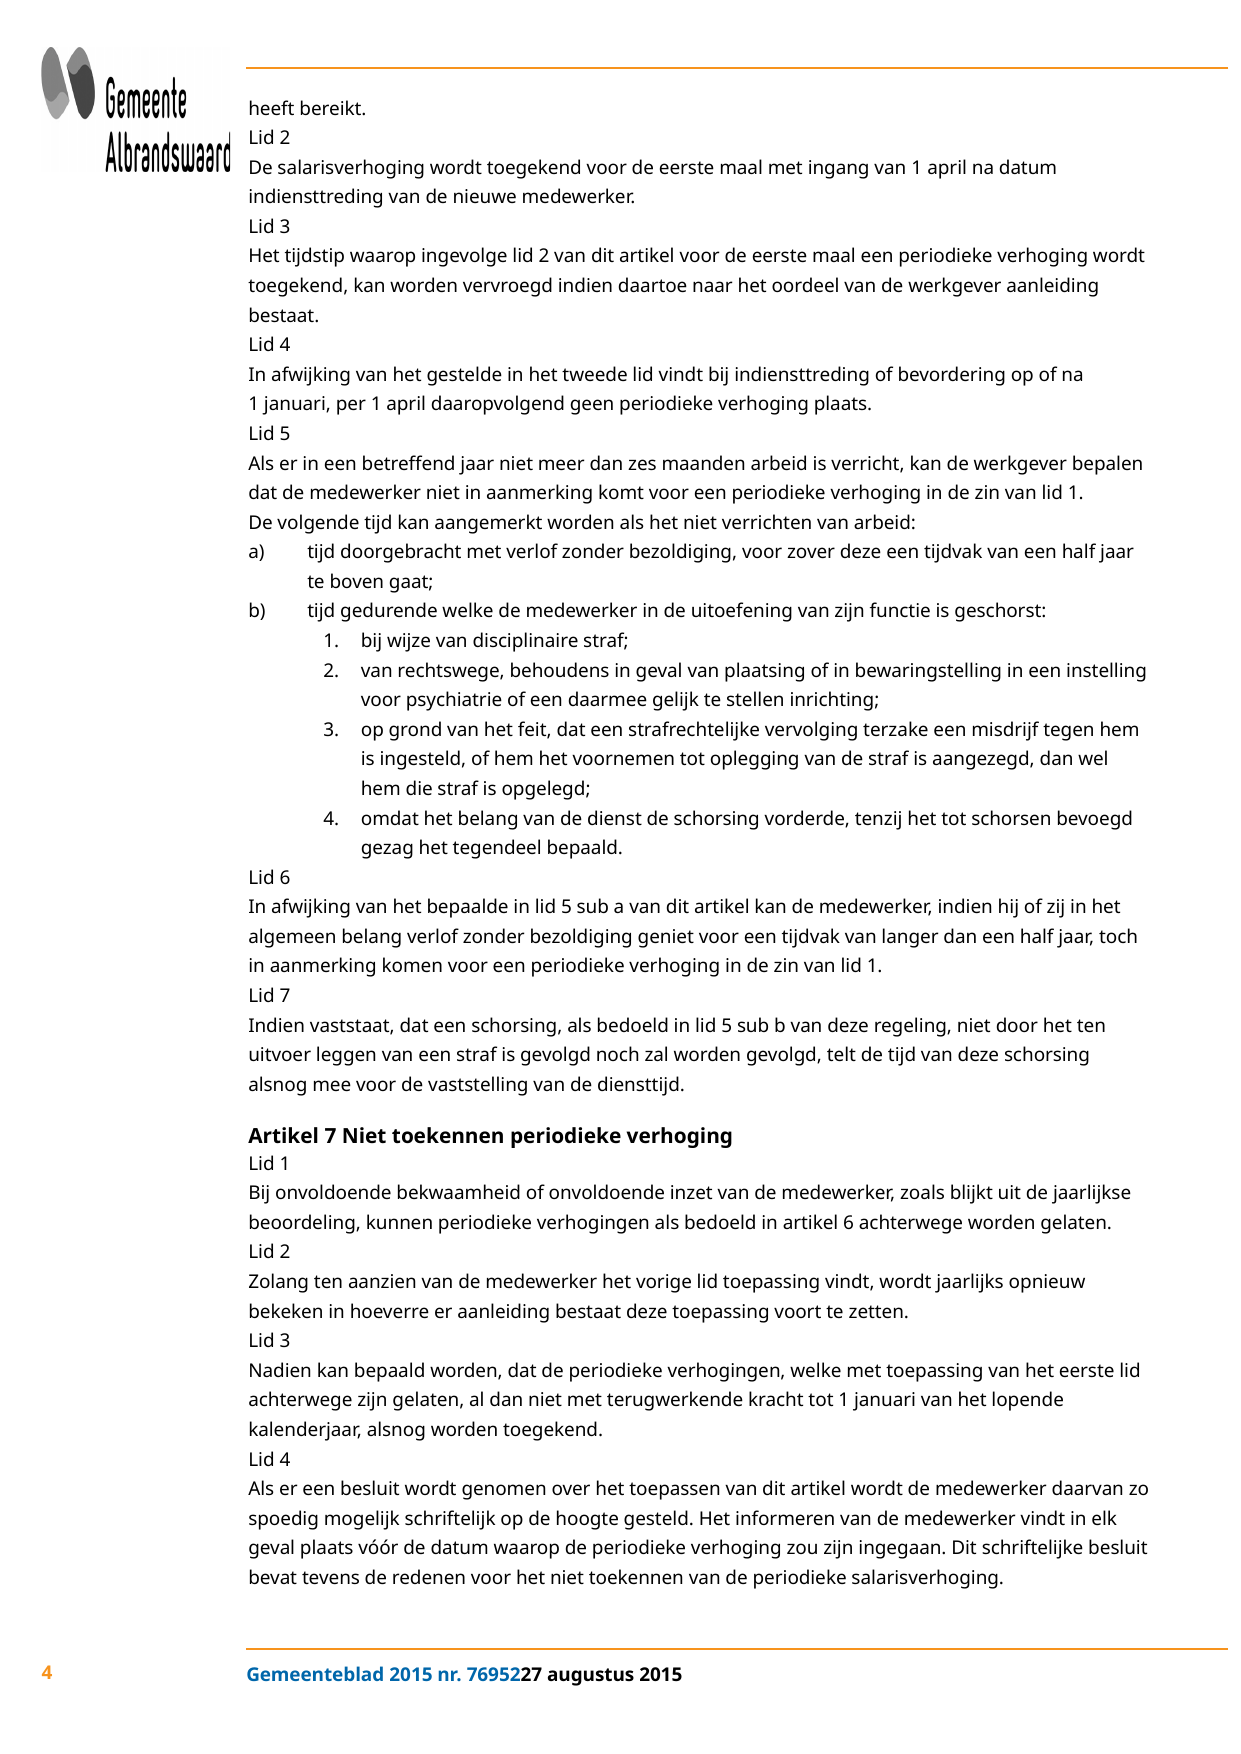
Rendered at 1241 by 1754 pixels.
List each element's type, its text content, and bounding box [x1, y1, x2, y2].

text Nadien kan bepaald worden, dat de periodieke verhogingen, welke met toepassing van het eerste lid achterwege zijn gelaten, al dan niet met terugwerkende kracht tot 1 januari van het lopende kalenderjaar, alsnog worden toegekend. [248, 1357, 1152, 1442]
text Het tijdstip waarop ingevolge lid 2 van dit artikel voor de eerste maal een periodieke verhoging wordt toegekend, kan worden vervroegd indien daartoe naar het oordeel van de werkgever aanleiding bestaat. [248, 243, 1152, 328]
text Artikel 7 Niet toekennen periodieke verhoging [248, 1121, 1152, 1150]
text Als er een besluit wordt genomen over het toepassen van dit artikel wordt de medewerker daarvan zo spoedig mogelijk schriftelijk op de hoogte gesteld. Het informeren van de medewerker vindt in elk geval plaats vóór de datum waarop de periodieke verhoging zou zijn ingegaan. Dit schriftelijke besluit bevat tevens de redenen voor het niet toekennen van de periodieke salarisverhoging. [248, 1475, 1152, 1590]
text In afwijking van het bepaalde in lid 5 sub a van dit artikel kan de medewerker, indien hij of zij in het algemeen belang verlof zonder bezoldiging geniet voor een tijdvak van langer dan een half jaar, toch in aanmerking komen voor een periodieke verhoging in de zin van lid 1. [248, 893, 1152, 978]
text Lid 3 [248, 1327, 1152, 1353]
text Lid 3 [248, 213, 1152, 239]
text Lid 6 [248, 864, 1152, 890]
text heeft bereikt. [248, 95, 1152, 121]
text Lid 4 [248, 1446, 1152, 1471]
list op grond van het feit, dat een strafrechtelijke vervolging terzake een misdrijf tegen hem is ingesteld, of hem het voornemen tot oplegging van de straf is aangezegd, dan wel hem die straf is opgelegd; [323, 716, 1152, 801]
text In afwijking van het gestelde in het tweede lid vindt bij indiensttreding of bevordering op of na 1 januari, per 1 april daaropvolgend geen periodieke verhoging plaats. [248, 361, 1152, 416]
text Zolang ten aanzien van de medewerker het vorige lid toepassing vindt, wordt jaarlijks opnieuw bekeken in hoeverre er aanleiding bestaat deze toepassing voort te zetten. [248, 1268, 1152, 1323]
list tijd doorgebracht met verlof zonder bezoldiging, voor zover deze een tijdvak van een half jaar te boven gaat; [248, 538, 1152, 594]
text Lid 2 [248, 1239, 1152, 1264]
text Indien vaststaat, dat een schorsing, als bedoeld in lid 5 sub b van deze regeling, niet door het ten uitvoer leggen van een straf is gevolgd noch zal worden gevolgd, telt de tijd van deze schorsing alsnog mee voor de vaststelling van de diensttijd. [248, 1012, 1152, 1097]
text De salarisverhoging wordt toegekend voor de eerste maal met ingang van 1 april na datum indiensttreding van de nieuwe medewerker. [248, 154, 1152, 209]
text Lid 1 [248, 1150, 1152, 1176]
list van rechtswege, behoudens in geval van plaatsing of in bewaringstelling in een instelling voor psychiatrie of een daarmee gelijk te stellen inrichting; [323, 657, 1152, 712]
text Bij onvoldoende bekwaamheid of onvoldoende inzet van de medewerker, zoals blijkt uit de jaarlijkse beoordeling, kunnen periodieke verhogingen als bedoeld in artikel 6 achterwege worden gelaten. [248, 1179, 1152, 1235]
list tijd gedurende welke de medewerker in de uitoefening van zijn functie is geschorst: [248, 598, 1152, 623]
list bij wijze van disciplinaire straf; [323, 627, 1152, 653]
text Lid 2 [248, 124, 1152, 150]
picture [41, 47, 231, 172]
list omdat het belang van de dienst de schorsing vorderde, tenzij het tot schorsen bevoegd gezag het tegendeel bepaald. [323, 805, 1152, 860]
text Lid 4 [248, 331, 1152, 357]
text De volgende tijd kan aangemerkt worden als het niet verrichten van arbeid: [248, 509, 1152, 535]
text Lid 5 [248, 420, 1152, 446]
text Lid 7 [248, 982, 1152, 1008]
text Als er in een betreffend jaar niet meer dan zes maanden arbeid is verricht, kan de werkgever bepalen dat de medewerker niet in aanmerking komt voor een periodieke verhoging in de zin van lid 1. [248, 450, 1152, 505]
